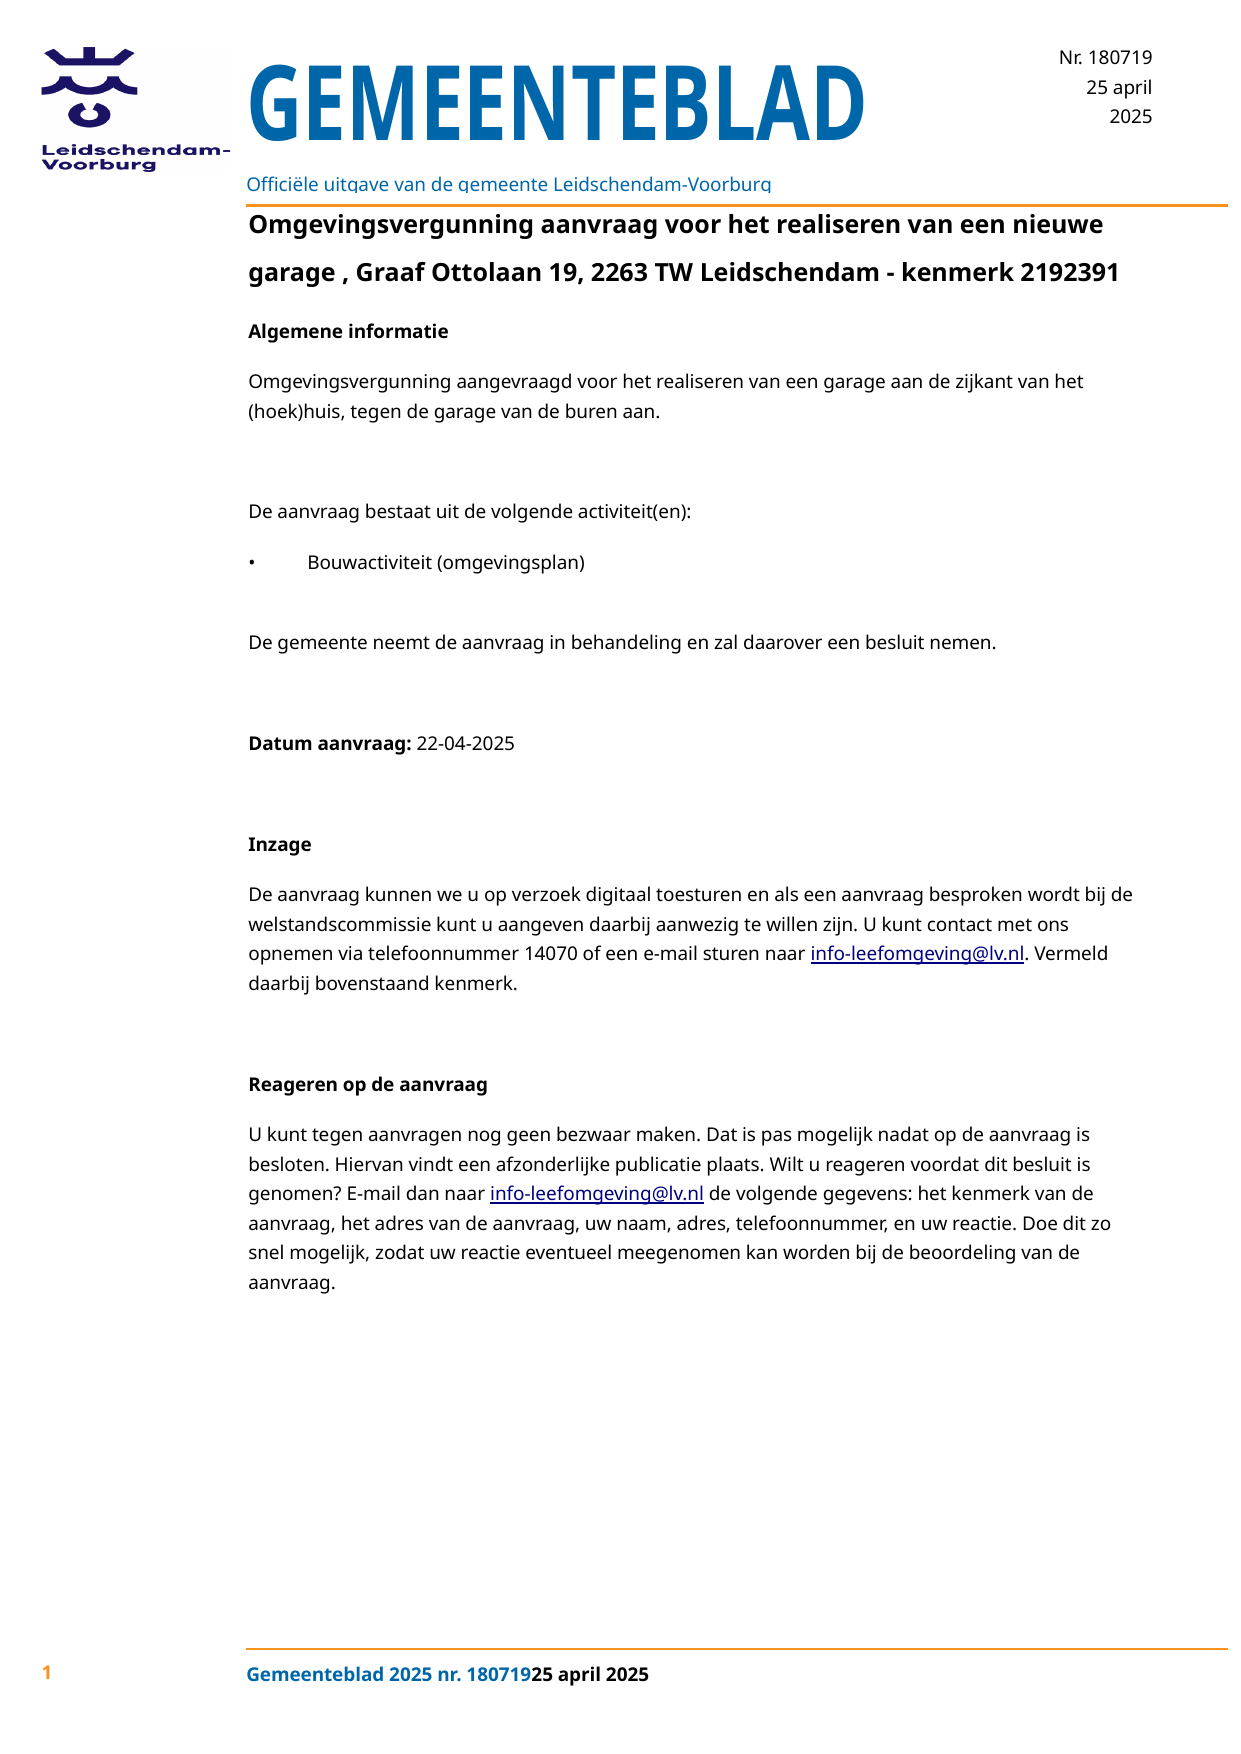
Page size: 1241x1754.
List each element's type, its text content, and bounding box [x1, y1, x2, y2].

text De aanvraag bestaat uit de volgende activiteit(en): [248, 499, 1152, 524]
text Algemene informatie [248, 318, 1152, 344]
list Bouwactiviteit (omgevingsplan) [248, 549, 1152, 575]
text Inzage [248, 831, 1152, 857]
text Datum aanvraag: 22-04-2025 [248, 730, 1152, 756]
text De gemeente neemt de aanvraag in behandeling en zal daarover een besluit nemen. [248, 629, 1152, 655]
picture [41, 47, 231, 172]
text Reageren op de aanvraag [248, 1071, 1152, 1097]
text U kunt tegen aanvragen nog geen bezwaar maken. Dat is pas mogelijk nadat op de aanvraag is besloten. Hiervan vindt een afzonderlijke publicatie plaats. Wilt u reageren voordat dit besluit is genomen? E-mail dan naar info-leefomgeving@lv.nl de volgende gegevens: het kenmerk van de aanvraag, het adres van de aanvraag, uw naam, adres, telefoonnummer, en uw reactie. Doe dit zo snel mogelijk, zodat uw reactie eventueel meegenomen kan worden bij de beoordeling van de aanvraag. [248, 1121, 1152, 1295]
text Omgevingsvergunning aanvraag voor het realiseren van een nieuwe garage , Graaf Ottolaan 19, 2263 TW Leidschendam - kenmerk 2192391 [248, 207, 1152, 288]
text Omgevingsvergunning aangevraagd voor het realiseren van een garage aan de zijkant van het (hoek)huis, tegen de garage van de buren aan. [248, 368, 1152, 424]
text De aanvraag kunnen we u op verzoek digitaal toesturen en als een aanvraag besproken wordt bij de welstandscommissie kunt u aangeven daarbij aanwezig te willen zijn. U kunt contact met ons opnemen via telefoonnummer 14070 of een e-mail sturen naar info-leefomgeving@lv.nl. Vermeld daarbij bovenstaand kenmerk. [248, 881, 1152, 996]
